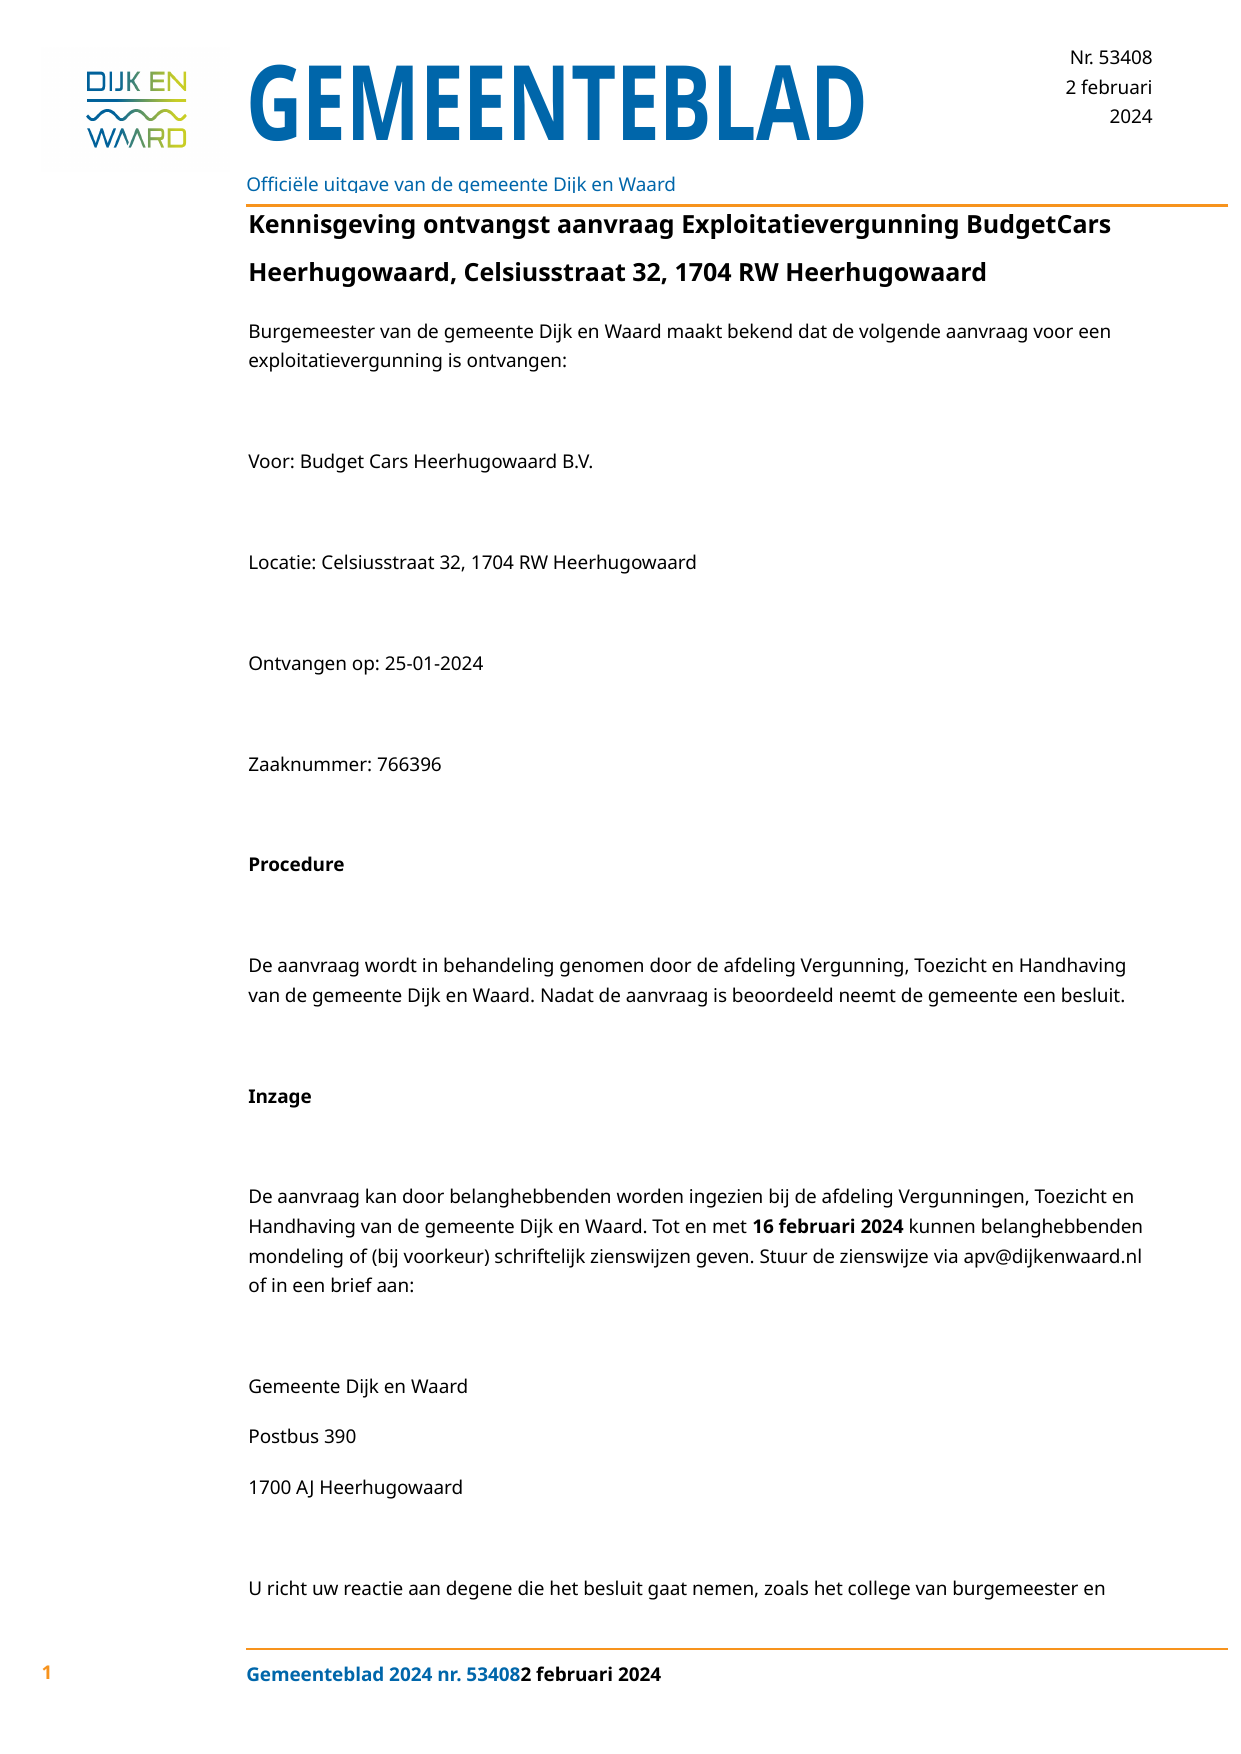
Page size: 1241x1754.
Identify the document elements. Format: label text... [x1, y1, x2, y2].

picture [41, 47, 231, 172]
text Ontvangen op: 25-01-2024 [248, 650, 1152, 676]
text Locatie: Celsiusstraat 32, 1704 RW Heerhugowaard [248, 549, 1152, 575]
text De aanvraag wordt in behandeling genomen door de afdeling Vergunning, Toezicht en Handhaving van de gemeente Dijk en Waard. Nadat de aanvraag is beoordeeld neemt de gemeente een besluit. [248, 952, 1152, 1008]
text Gemeente Dijk en Waard [248, 1373, 1152, 1399]
text Postbus 390 [248, 1424, 1152, 1449]
text Voor: Budget Cars Heerhugowaard B.V. [248, 448, 1152, 474]
text Inzage [248, 1083, 1152, 1109]
text 1700 AJ Heerhugowaard [248, 1474, 1152, 1500]
text Burgemeester van de gemeente Dijk en Waard maakt bekend dat de volgende aanvraag voor een exploitatievergunning is ontvangen: [248, 318, 1152, 373]
text De aanvraag kan door belanghebbenden worden ingezien bij de afdeling Vergunningen, Toezicht en Handhaving van de gemeente Dijk en Waard. Tot en met 16 februari 2024 kunnen belanghebbenden mondeling of (bij voorkeur) schriftelijk zienswijzen geven. Stuur de zienswijze via apv@dijkenwaard.nl of in een brief aan: [248, 1184, 1152, 1298]
text Zaaknummer: 766396 [248, 751, 1152, 777]
text Procedure [248, 852, 1152, 877]
text U richt uw reactie aan degene die het besluit gaat nemen, zoals het college van burgemeester en [248, 1575, 1152, 1601]
text Kennisgeving ontvangst aanvraag Exploitatievergunning BudgetCars Heerhugowaard, Celsiusstraat 32, 1704 RW Heerhugowaard [248, 207, 1152, 288]
